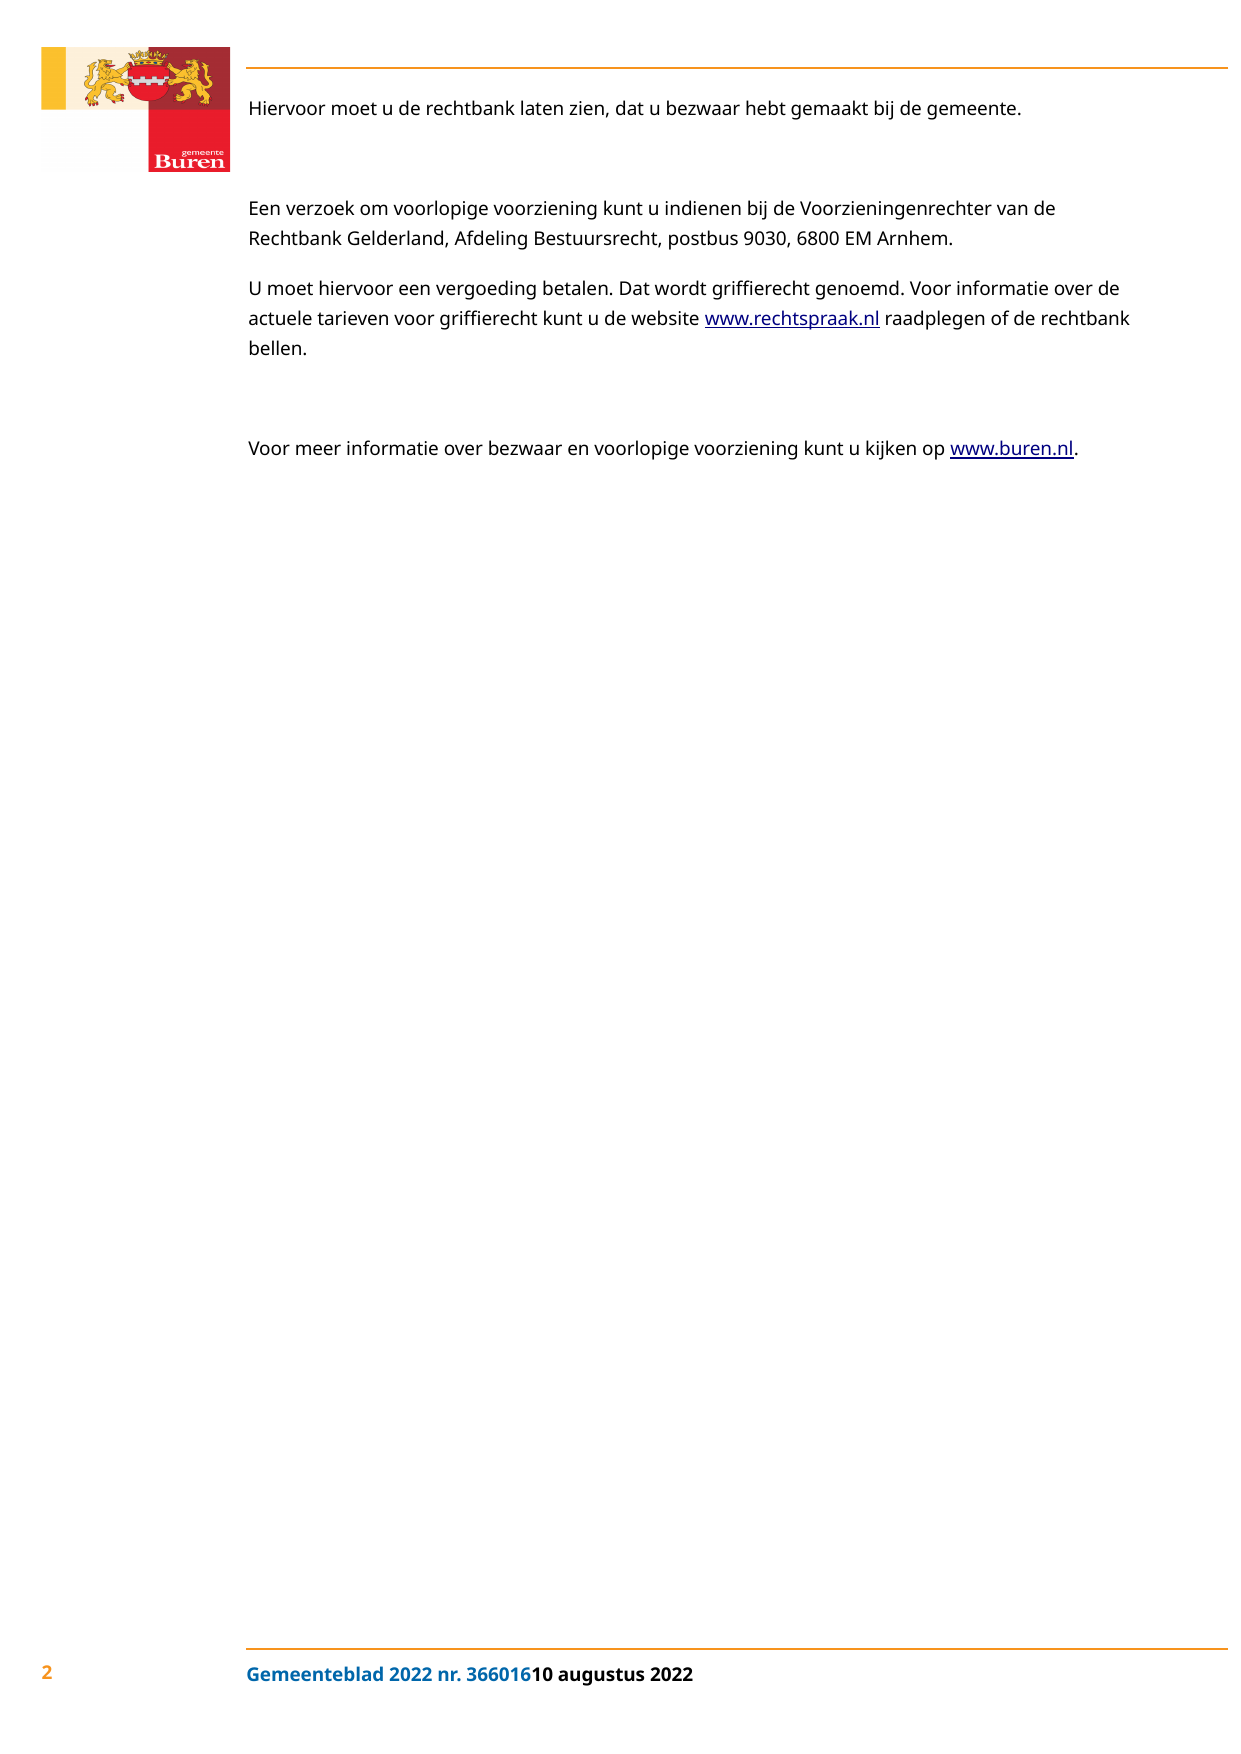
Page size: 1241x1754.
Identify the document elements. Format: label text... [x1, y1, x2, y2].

text Voor meer informatie over bezwaar en voorlopige voorziening kunt u kijken op www.buren.nl. [248, 436, 1152, 461]
text Hiervoor moet u de rechtbank laten zien, dat u bezwaar hebt gemaakt bij de gemeente. [248, 95, 1152, 121]
picture [41, 47, 231, 172]
text Een verzoek om voorlopige voorziening kunt u indienen bij de Voorzieningenrechter van de Rechtbank Gelderland, Afdeling Bestuursrecht, postbus 9030, 6800 EM Arnhem. [248, 196, 1152, 251]
text U moet hiervoor een vergoeding betalen. Dat wordt griffierecht genoemd. Voor informatie over de actuele tarieven voor griffierecht kunt u de website www.rechtspraak.nl raadplegen of de rechtbank bellen. [248, 276, 1152, 361]
